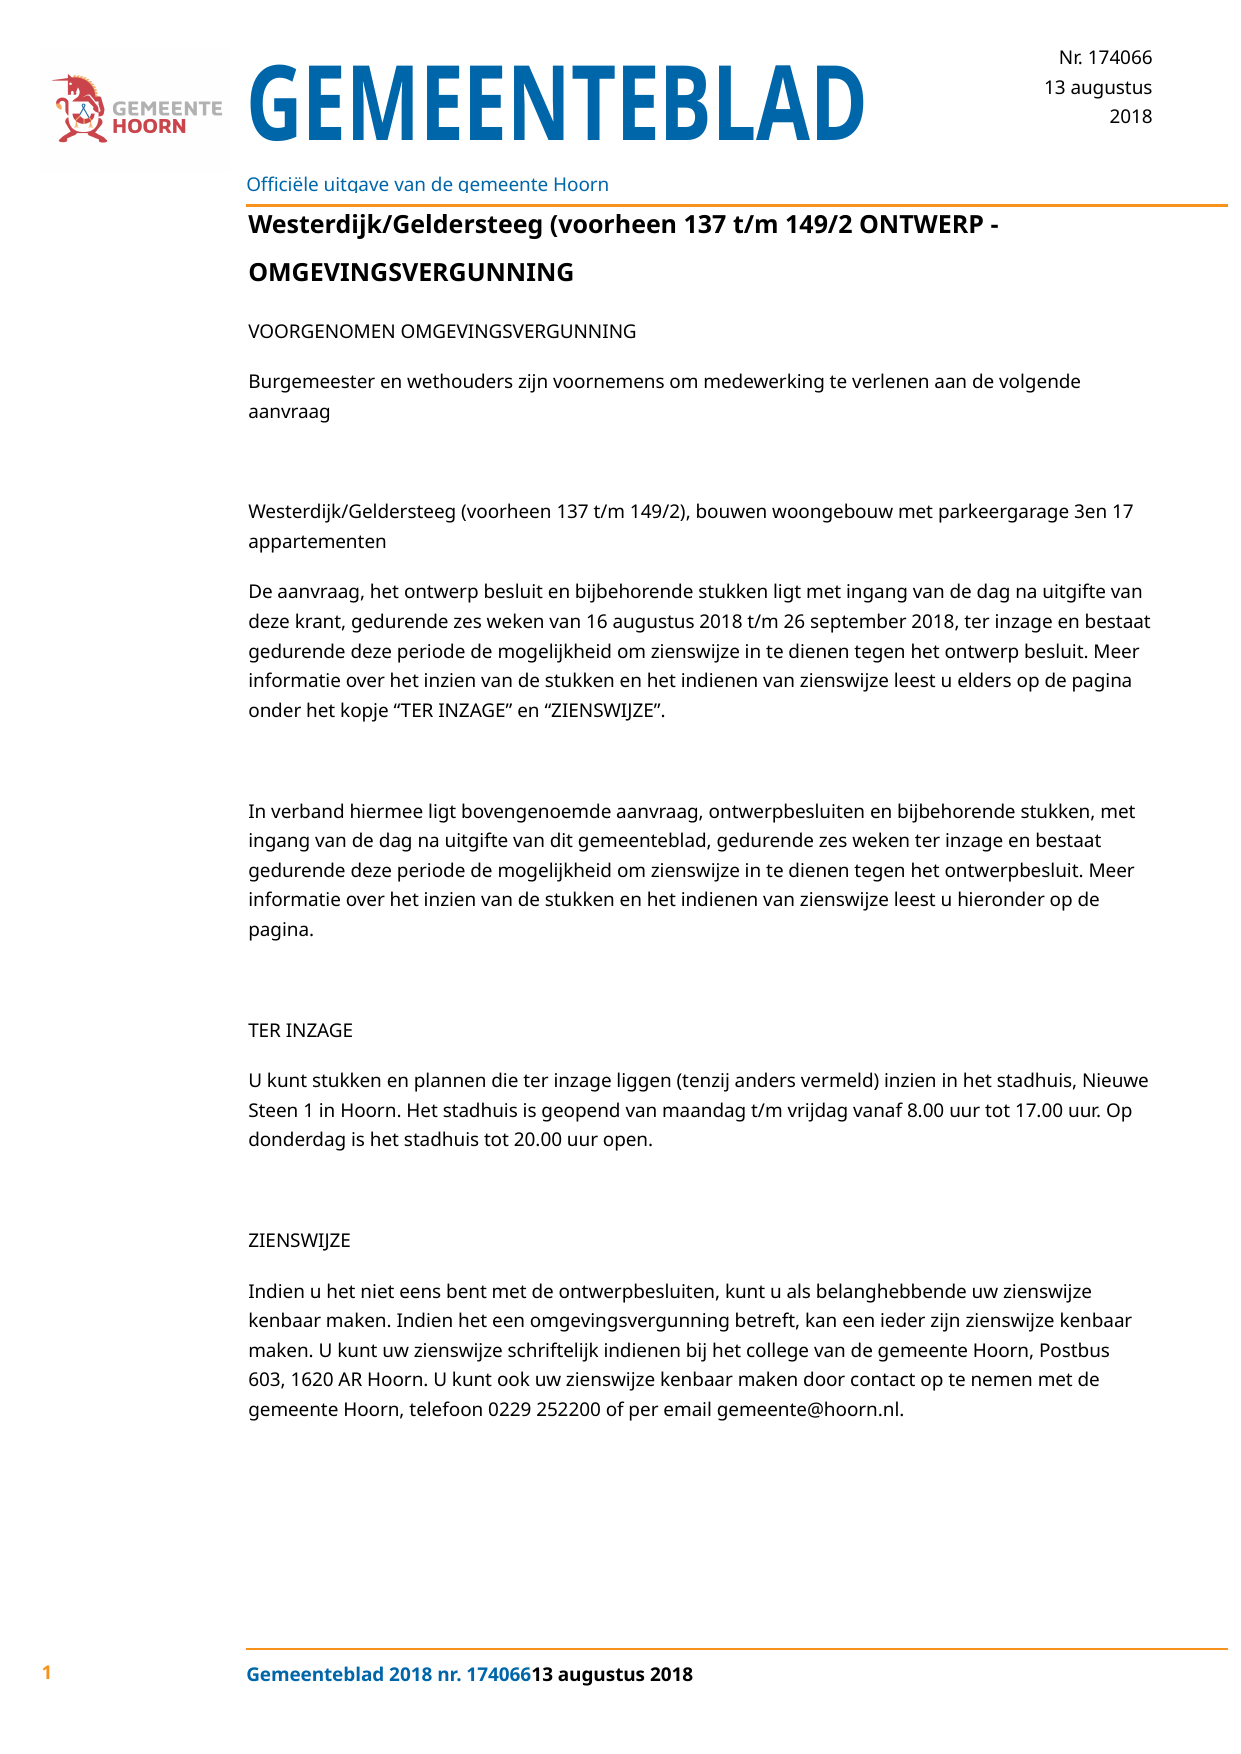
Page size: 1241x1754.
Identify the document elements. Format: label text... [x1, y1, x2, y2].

text U kunt stukken en plannen die ter inzage liggen (tenzij anders vermeld) inzien in het stadhuis, Nieuwe Steen 1 in Hoorn. Het stadhuis is geopend van maandag t/m vrijdag vanaf 8.00 uur tot 17.00 uur. Op donderdag is het stadhuis tot 20.00 uur open. [248, 1067, 1152, 1152]
text VOORGENOMEN OMGEVINGSVERGUNNING [248, 318, 1152, 344]
text Westerdijk/Geldersteeg (voorheen 137 t/m 149/2 ONTWERP - OMGEVINGSVERGUNNING [248, 207, 1152, 288]
text Indien u het niet eens bent met de ontwerpbesluiten, kunt u als belanghebbende uw zienswijze kenbaar maken. Indien het een omgevingsvergunning betreft, kan een ieder zijn zienswijze kenbaar maken. U kunt uw zienswijze schriftelijk indienen bij het college van de gemeente Hoorn, Postbus 603, 1620 AR Hoorn. U kunt ook uw zienswijze kenbaar maken door contact op te nemen met de gemeente Hoorn, telefoon 0229 252200 of per email gemeente@hoorn.nl. [248, 1278, 1152, 1422]
text Westerdijk/Geldersteeg (voorheen 137 t/m 149/2), bouwen woongebouw met parkeergarage 3en 17 appartementen [248, 499, 1152, 554]
text ZIENSWIJZE [248, 1227, 1152, 1253]
text De aanvraag, het ontwerp besluit en bijbehorende stukken ligt met ingang van de dag na uitgifte van deze krant, gedurende zes weken van 16 augustus 2018 t/m 26 september 2018, ter inzage en bestaat gedurende deze periode de mogelijkheid om zienswijze in te dienen tegen het ontwerp besluit. Meer informatie over het inzien van de stukken en het indienen van zienswijze leest u elders op de pagina onder het kopje “TER INZAGE” en “ZIENSWIJZE”. [248, 579, 1152, 723]
picture [41, 47, 231, 172]
text In verband hiermee ligt bovengenoemde aanvraag, ontwerpbesluiten en bijbehorende stukken, met ingang van de dag na uitgifte van dit gemeenteblad, gedurende zes weken ter inzage en bestaat gedurende deze periode de mogelijkheid om zienswijze in te dienen tegen het ontwerpbesluit. Meer informatie over het inzien van de stukken en het indienen van zienswijze leest u hieronder op de pagina. [248, 798, 1152, 942]
text TER INZAGE [248, 1017, 1152, 1043]
text Burgemeester en wethouders zijn voornemens om medewerking te verlenen aan de volgende aanvraag [248, 368, 1152, 424]
